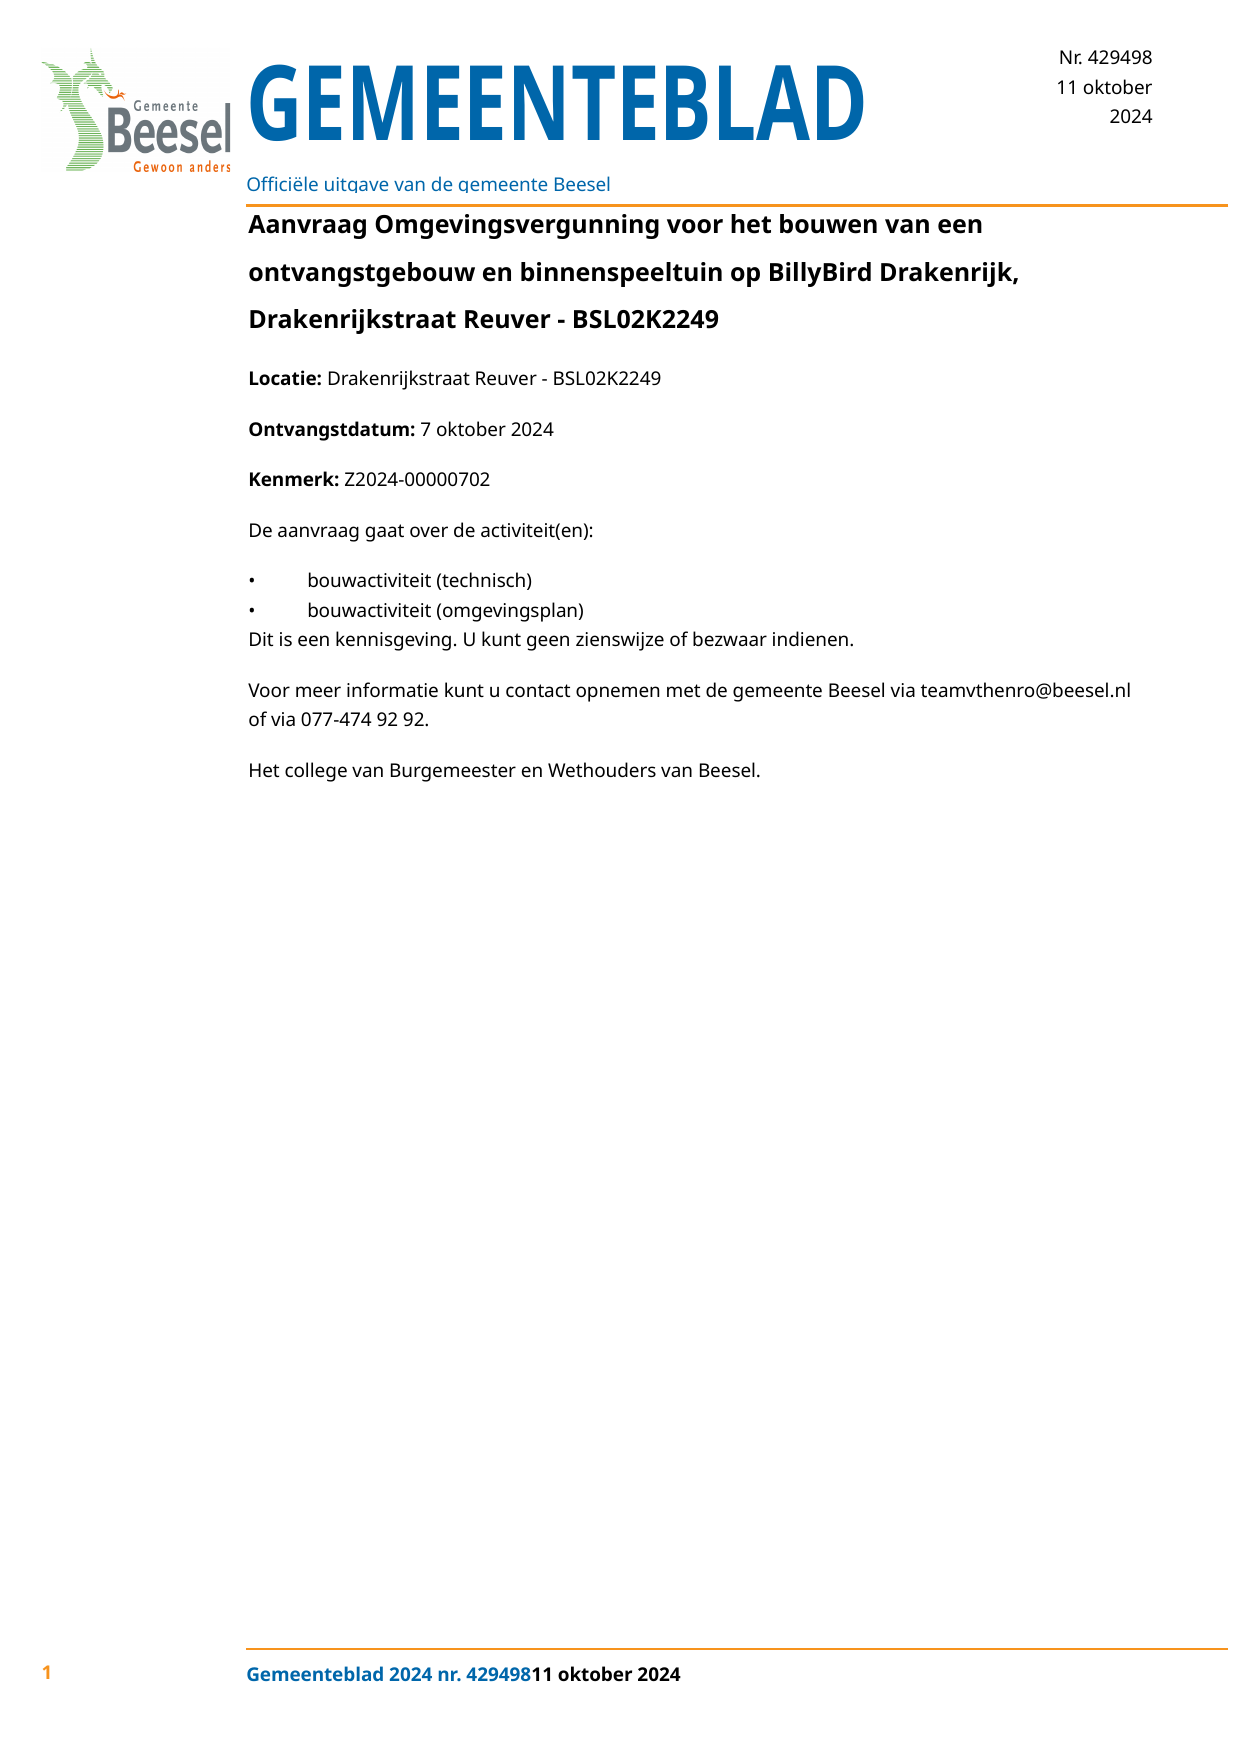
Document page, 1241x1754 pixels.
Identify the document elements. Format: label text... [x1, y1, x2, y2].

text Ontvangstdatum: 7 oktober 2024 [248, 416, 1152, 442]
text Voor meer informatie kunt u contact opnemen met de gemeente Beesel via teamvthenro@beesel.nl of via 077-474 92 92. [248, 677, 1152, 732]
text Het college van Burgemeester en Wethouders van Beesel. [248, 757, 1152, 782]
text De aanvraag gaat over de activiteit(en): [248, 517, 1152, 542]
list bouwactiviteit (omgevingsplan) [248, 597, 1152, 622]
picture [41, 47, 231, 172]
text Dit is een kennisgeving. U kunt geen zienswijze of bezwaar indienen. [248, 626, 1152, 652]
text Locatie: Drakenrijkstraat Reuver - BSL02K2249 [248, 366, 1152, 391]
list bouwactiviteit (technisch) [248, 567, 1152, 593]
text Aanvraag Omgevingsvergunning voor het bouwen van een ontvangstgebouw en binnenspeeltuin op BillyBird Drakenrijk, Drakenrijkstraat Reuver - BSL02K2249 [248, 207, 1152, 336]
text Kenmerk: Z2024-00000702 [248, 466, 1152, 492]
